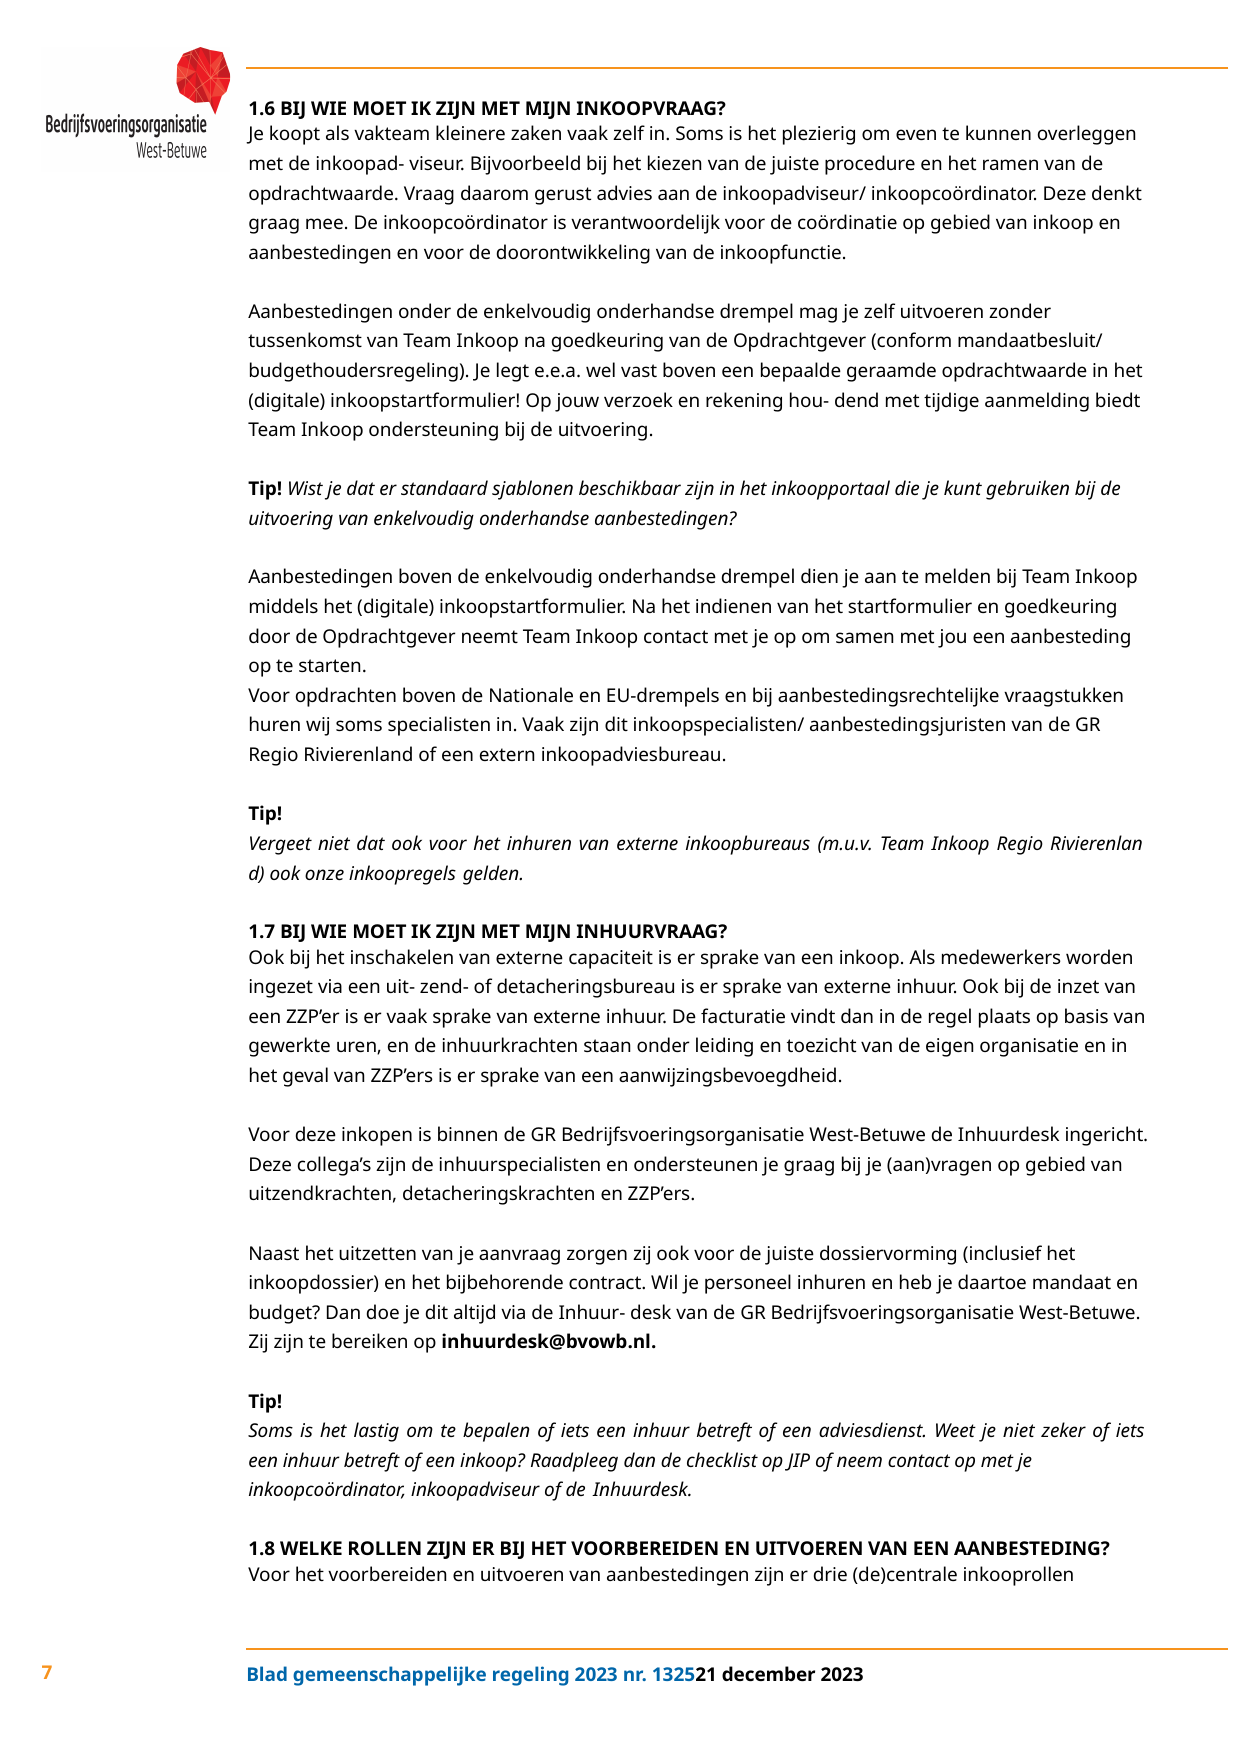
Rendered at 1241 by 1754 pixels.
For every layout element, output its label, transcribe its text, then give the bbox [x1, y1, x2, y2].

text Voor opdrachten boven de Nationale en EU-drempels en bij aanbestedingsrechtelijke vraagstukken huren wij soms specialisten in. Vaak zijn dit inkoopspecialisten/ aanbestedingsjuristen van de GR Regio Rivierenland of een extern inkoopadviesbureau. [248, 682, 1152, 767]
text Naast het uitzetten van je aanvraag zorgen zij ook voor de juiste dossiervorming (inclusief het inkoopdossier) en het bijbehorende contract. Wil je personeel inhuren en heb je daartoe mandaat en budget? Dan doe je dit altijd via de Inhuur- desk van de GR Bedrijfsvoeringsorganisatie West-Betuwe. Zij zijn te bereiken op inhuurdesk@bvowb.nl. [248, 1240, 1152, 1354]
text 1.6 BIJ WIE MOET IK ZIJN MET MIJN INKOOPVRAAG? [248, 95, 1152, 121]
table_header Tip! Soms is het lastig om te bepalen of iets een inhuur betreft of een adviesdienst. Weet je niet zeker of iets een inhuur betreft of een inkoop? Raadpleeg dan de checklist op JIP of neem contact op met je inkoopcoördinator, inkoopadviseur of de Inhuurdesk. [248, 1388, 1152, 1502]
text 1.7 BIJ WIE MOET IK ZIJN MET MIJN INHUURVRAAG? [248, 918, 1152, 944]
text Aanbestedingen boven de enkelvoudig onderhandse drempel dien je aan te melden bij Team Inkoop middels het (digitale) inkoopstartformulier. Na het indienen van het startformulier en goedkeuring door de Opdrachtgever neemt Team Inkoop contact met je op om samen met jou een aanbesteding op te starten. [248, 564, 1152, 678]
text Aanbestedingen onder de enkelvoudig onderhandse drempel mag je zelf uitvoeren zonder tussenkomst van Team Inkoop na goedkeuring van de Opdrachtgever (conform mandaatbesluit/ budgethoudersregeling). Je legt e.e.a. wel vast boven een bepaalde geraamde opdrachtwaarde in het (digitale) inkoopstartformulier! Op jouw verzoek en rekening hou- dend met tijdige aanmelding biedt Team Inkoop ondersteuning bij de uitvoering. [248, 298, 1152, 442]
text 1.8 WELKE ROLLEN ZIJN ER BIJ HET VOORBEREIDEN EN UITVOEREN VAN EEN AANBESTEDING? [248, 1535, 1152, 1561]
text Voor het voorbereiden en uitvoeren van aanbestedingen zijn er drie (de)centrale inkooprollen [248, 1561, 1152, 1587]
text Voor deze inkopen is binnen de GR Bedrijfsvoeringsorganisatie West-Betuwe de Inhuurdesk ingericht. Deze collega’s zijn de inhuurspecialisten en ondersteunen je graag bij je (aan)vragen op gebied van uitzendkrachten, detacheringskrachten en ZZP’ers. [248, 1121, 1152, 1206]
text Ook bij het inschakelen van externe capaciteit is er sprake van een inkoop. Als medewerkers worden ingezet via een uit- zend- of detacheringsbureau is er sprake van externe inhuur. Ook bij de inzet van een ZZP’er is er vaak sprake van externe inhuur. De facturatie vindt dan in de regel plaats op basis van gewerkte uren, en de inhuurkrachten staan onder leiding en toezicht van de eigen organisatie en in het geval van ZZP’ers is er sprake van een aanwijzingsbevoegdheid. [248, 944, 1152, 1088]
table_header Tip! Wist je dat er standaard sjablonen beschikbaar zijn in het inkoopportaal die je kunt gebruiken bij de uitvoering van enkelvoudig onderhandse aanbestedingen? [248, 476, 1152, 531]
text Je koopt als vakteam kleinere zaken vaak zelf in. Soms is het plezierig om even te kunnen overleggen met de inkoopad- viseur. Bijvoorbeeld bij het kiezen van de juiste procedure en het ramen van de opdrachtwaarde. Vraag daarom gerust advies aan de inkoopadviseur/ inkoopcoördinator. Deze denkt graag mee. De inkoopcoördinator is verantwoordelijk voor de coördinatie op gebied van inkoop en aanbestedingen en voor de doorontwikkeling van de inkoopfunctie. [248, 121, 1152, 264]
table_header Tip! Vergeet niet dat ook voor het inhuren van externe inkoopbureaus (m.u.v. Team Inkoop Regio Rivierenland) ook onze inkoopregels gelden. [248, 801, 1152, 885]
picture [41, 47, 231, 172]
